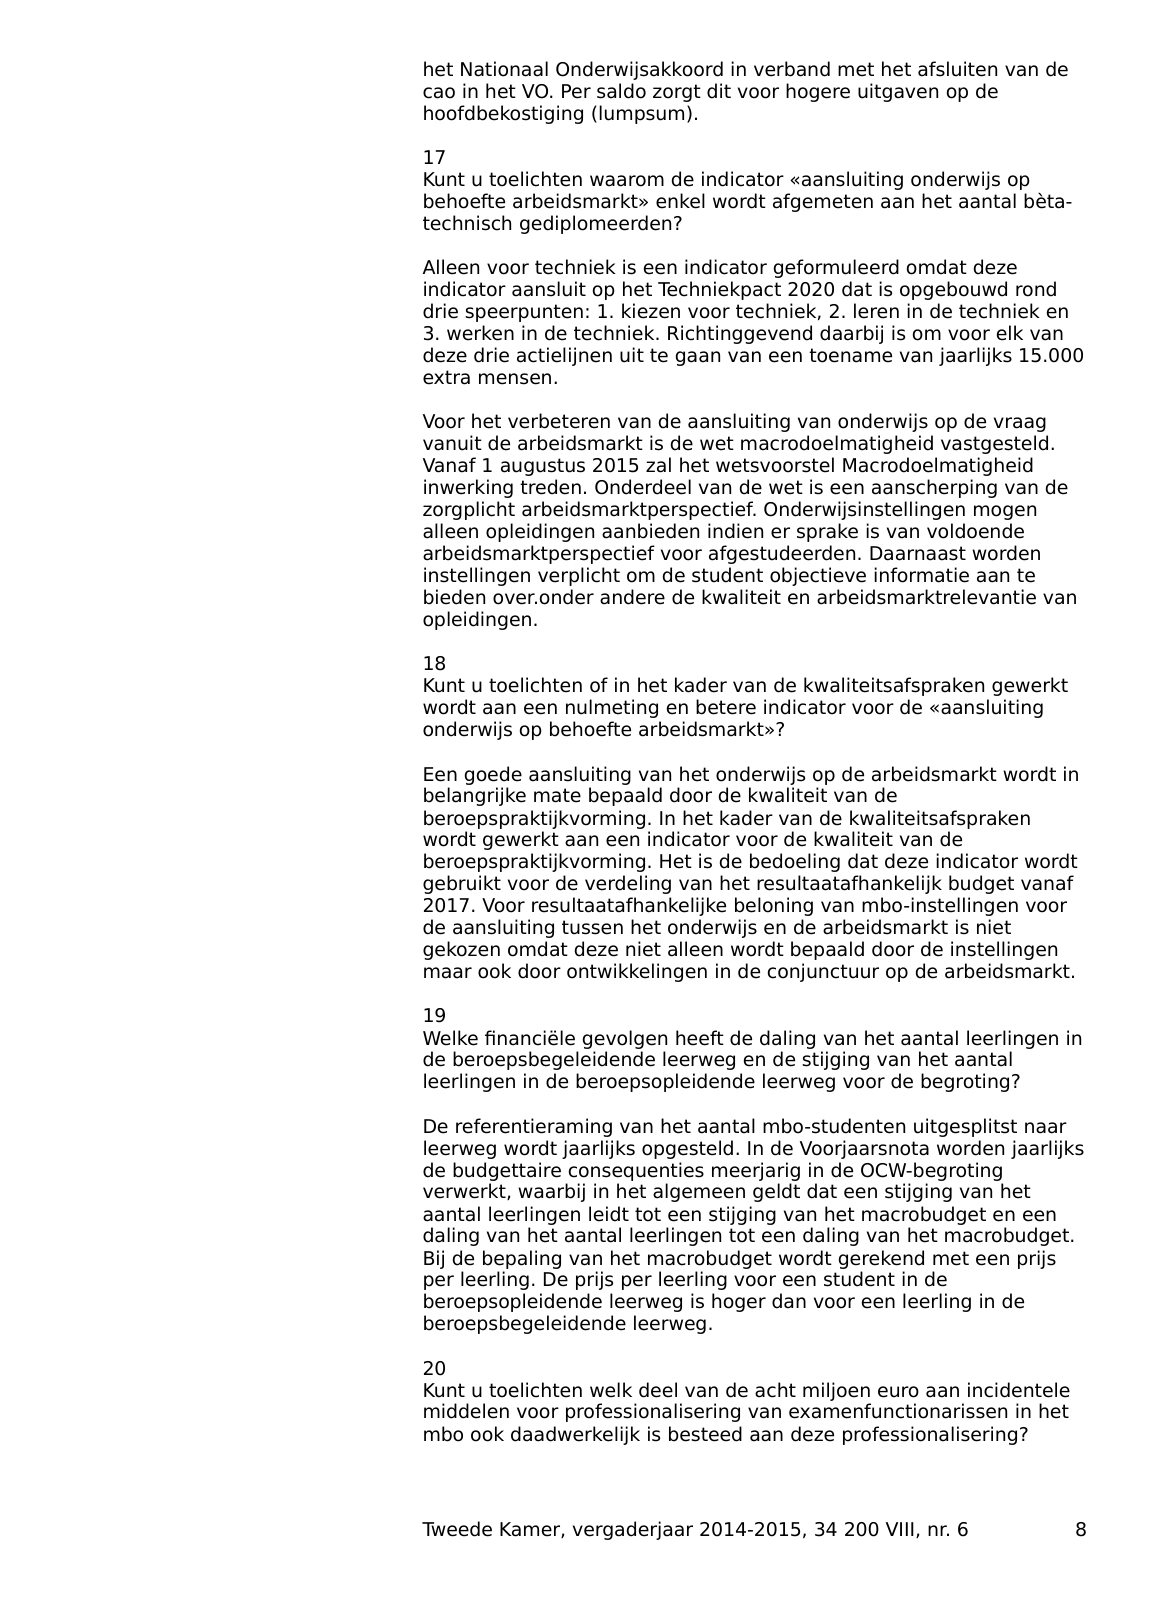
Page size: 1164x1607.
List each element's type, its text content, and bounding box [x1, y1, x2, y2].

text Kunt u toelichten waarom de indicator «aansluiting onderwijs op behoefte arbeidsmarkt» enkel wordt afgemeten aan het aantal bèta-technisch gediplomeerden? [422, 169, 1087, 235]
text het Nationaal Onderwijsakkoord in verband met het afsluiten van de cao in het VO. Per saldo zorgt dit voor hogere uitgaven op de hoofdbekostiging (lumpsum). [422, 59, 1087, 125]
text De referentieraming van het aantal mbo-studenten uitgesplitst naar leerweg wordt jaarlijks opgesteld. In de Voorjaarsnota worden jaarlijks de budgettaire consequenties meerjarig in de OCW-begroting verwerkt, waarbij in het algemeen geldt dat een stijging van het aantal leerlingen leidt tot een stijging van het macrobudget en een daling van het aantal leerlingen tot een daling van het macrobudget. Bij de bepaling van het macrobudget wordt gerekend met een prijs per leerling. De prijs per leerling voor een student in de beroepsopleidende leerweg is hoger dan voor een leerling in de beroepsbegeleidende leerweg. [422, 1116, 1087, 1335]
text Alleen voor techniek is een indicator geformuleerd omdat deze indicator aansluit op het Techniekpact 2020 dat is opgebouwd rond drie speerpunten: 1. kiezen voor techniek, 2. leren in de techniek en 3. werken in de techniek. Richtinggevend daarbij is om voor elk van deze drie actielijnen uit te gaan van een toename van jaarlijks 15.000 extra mensen. [422, 257, 1087, 389]
text Voor het verbeteren van de aansluiting van onderwijs op de vraag vanuit de arbeidsmarkt is de wet macrodoelmatigheid vastgesteld. Vanaf 1 augustus 2015 zal het wetsvoorstel Macrodoelmatigheid inwerking treden. Onderdeel van de wet is een aanscherping van de zorgplicht arbeidsmarktperspectief. Onderwijsinstellingen mogen alleen opleidingen aanbieden indien er sprake is van voldoende arbeidsmarktperspectief voor afgestudeerden. Daarnaast worden instellingen verplicht om de student objectieve informatie aan te bieden over.onder andere de kwaliteit en arbeidsmarktrelevantie van opleidingen. [422, 411, 1087, 631]
text 19 [422, 1005, 1087, 1027]
text 17 [422, 147, 1087, 169]
text Een goede aansluiting van het onderwijs op de arbeidsmarkt wordt in belangrijke mate bepaald door de kwaliteit van de beroepspraktijkvorming. In het kader van de kwaliteitsafspraken wordt gewerkt aan een indicator voor de kwaliteit van de beroepspraktijkvorming. Het is de bedoeling dat deze indicator wordt gebruikt voor de verdeling van het resultaatafhankelijk budget vanaf 2017. Voor resultaatafhankelijke beloning van mbo-instellingen voor de aansluiting tussen het onderwijs en de arbeidsmarkt is niet gekozen omdat deze niet alleen wordt bepaald door de instellingen maar ook door ontwikkelingen in de conjunctuur op de arbeidsmarkt. [422, 763, 1087, 983]
text Welke financiële gevolgen heeft de daling van het aantal leerlingen in de beroepsbegeleidende leerweg en de stijging van het aantal leerlingen in de beroepsopleidende leerweg voor de begroting? [422, 1027, 1087, 1093]
text Kunt u toelichten of in het kader van de kwaliteitsafspraken gewerkt wordt aan een nulmeting en betere indicator voor de «aansluiting onderwijs op behoefte arbeidsmarkt»? [422, 675, 1087, 741]
text 18 [422, 653, 1087, 675]
text Kunt u toelichten welk deel van de acht miljoen euro aan incidentele middelen voor professionalisering van examenfunctionarissen in het mbo ook daadwerkelijk is besteed aan deze professionalisering? [422, 1379, 1087, 1445]
text 20 [422, 1357, 1087, 1379]
